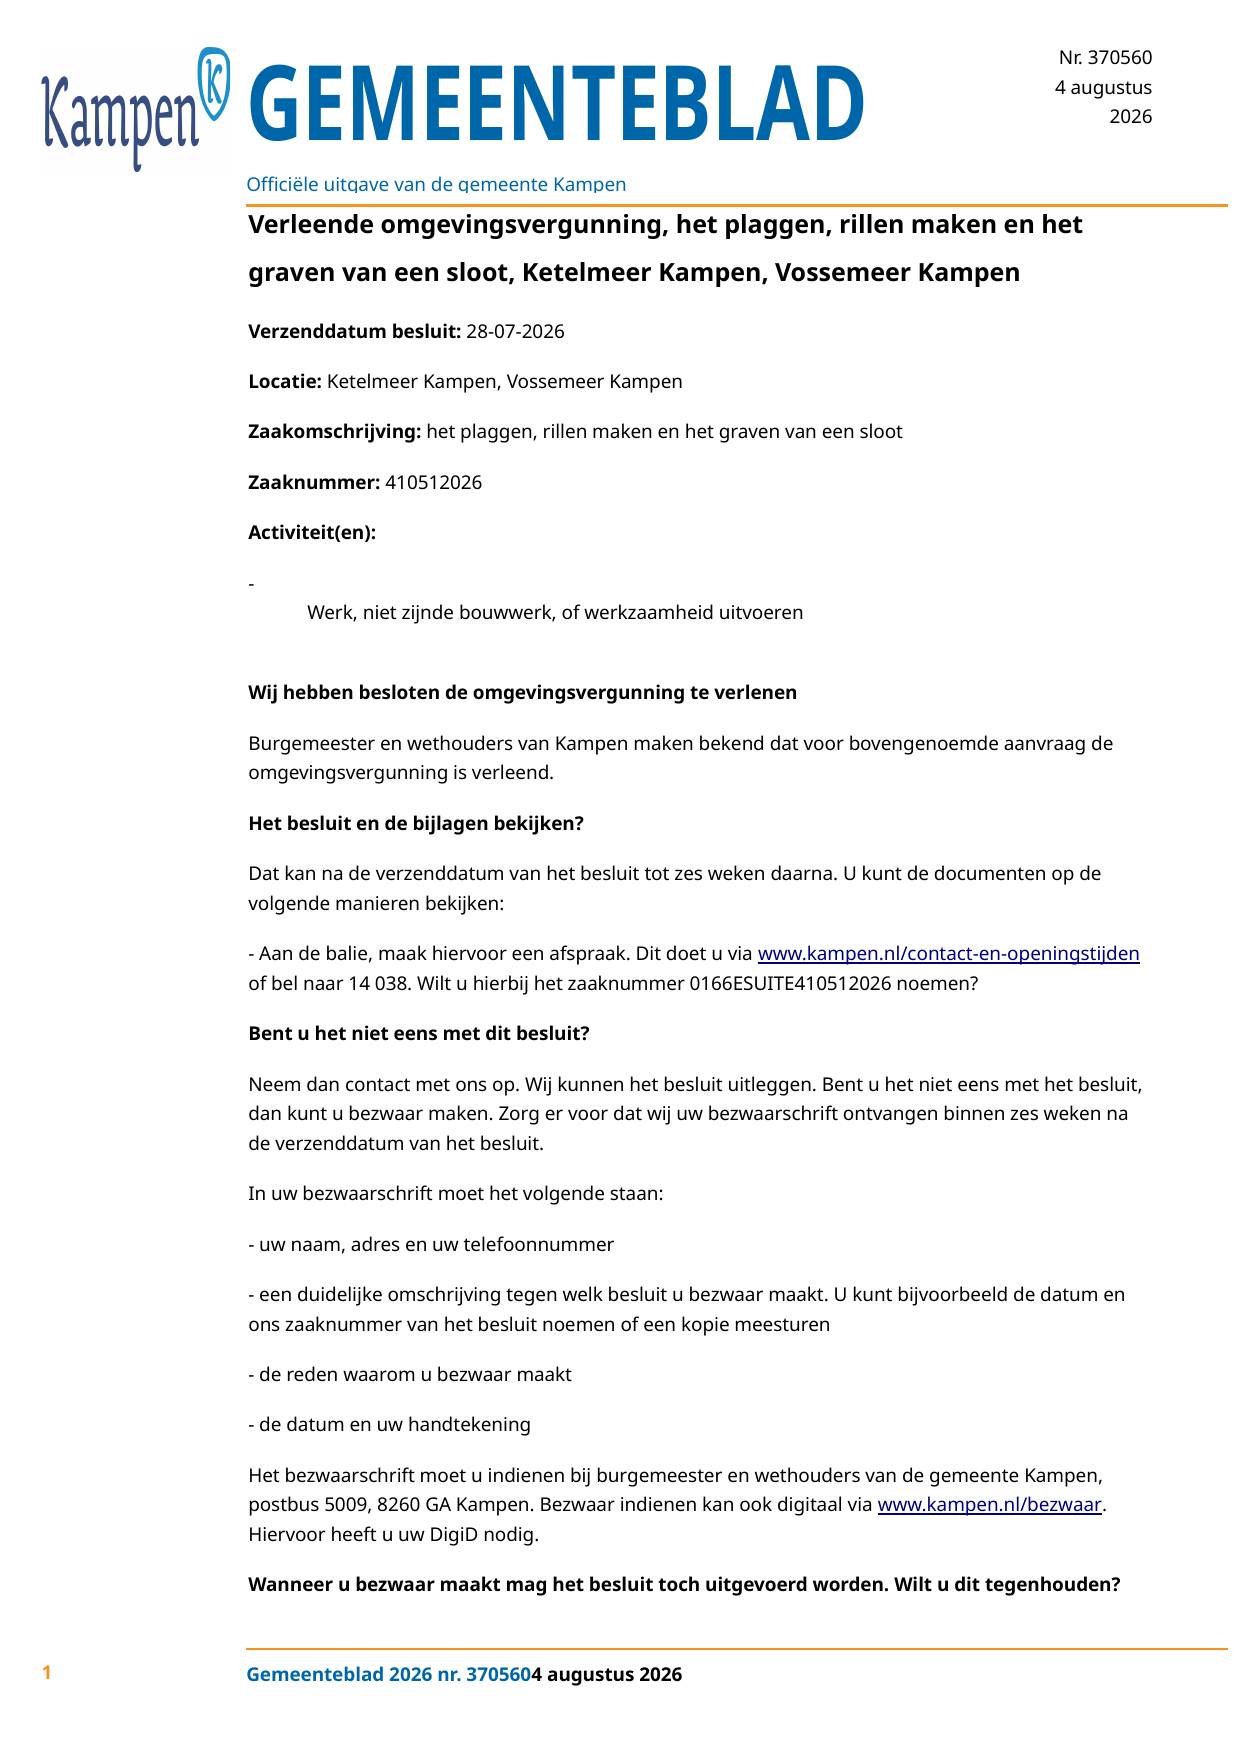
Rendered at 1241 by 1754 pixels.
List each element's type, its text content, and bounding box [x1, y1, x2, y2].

text Zaaknummer: 410512026 [248, 469, 1152, 495]
text Wanneer u bezwaar maakt mag het besluit toch uitgevoerd worden. Wilt u dit tegenhouden? [248, 1572, 1152, 1597]
text Verleende omgevingsvergunning, het plaggen, rillen maken en het graven van een sloot, Ketelmeer Kampen, Vossemeer Kampen [248, 207, 1152, 288]
text Zaakomschrijving: het plaggen, rillen maken en het graven van een sloot [248, 419, 1152, 444]
text - Aan de balie, maak hiervoor een afspraak. Dit doet u via www.kampen.nl/contact-en-openingstijden of bel naar 14 038. Wilt u hierbij het zaaknummer 0166ESUITE410512026 noemen? [248, 940, 1152, 996]
text Wij hebben besloten de omgevingsvergunning te verlenen [248, 679, 1152, 705]
text Locatie: Ketelmeer Kampen, Vossemeer Kampen [248, 368, 1152, 394]
text Verzenddatum besluit: 28-07-2026 [248, 318, 1152, 344]
text Burgemeester en wethouders van Kampen maken bekend dat voor bovengenoemde aanvraag de omgevingsvergunning is verleend. [248, 730, 1152, 785]
text Dat kan na de verzenddatum van het besluit tot zes weken daarna. U kunt de documenten op de volgende manieren bekijken: [248, 860, 1152, 916]
text - uw naam, adres en uw telefoonnummer [248, 1231, 1152, 1257]
text - de reden waarom u bezwaar maakt [248, 1361, 1152, 1387]
text In uw bezwaarschrift moet het volgende staan: [248, 1180, 1152, 1206]
list Werk, niet zijnde bouwwerk, of werkzaamheid uitvoeren [248, 599, 1152, 625]
text - een duidelijke omschrijving tegen welk besluit u bezwaar maakt. U kunt bijvoorbeeld de datum en ons zaaknummer van het besluit noemen of een kopie meesturen [248, 1281, 1152, 1337]
text Bent u het niet eens met dit besluit? [248, 1020, 1152, 1046]
text Het besluit en de bijlagen bekijken? [248, 810, 1152, 836]
text Het bezwaarschrift moet u indienen bij burgemeester en wethouders van de gemeente Kampen, postbus 5009, 8260 GA Kampen. Bezwaar indienen kan ook digitaal via www.kampen.nl/bezwaar. Hiervoor heeft u uw DigiD nodig. [248, 1462, 1152, 1547]
text Neem dan contact met ons op. Wij kunnen het besluit uitleggen. Bent u het niet eens met het besluit, dan kunt u bezwaar maken. Zorg er voor dat wij uw bezwaarschrift ontvangen binnen zes weken na de verzenddatum van het besluit. [248, 1071, 1152, 1156]
picture [41, 47, 231, 172]
text Activiteit(en): [248, 519, 1152, 545]
text - de datum en uw handtekening [248, 1412, 1152, 1437]
